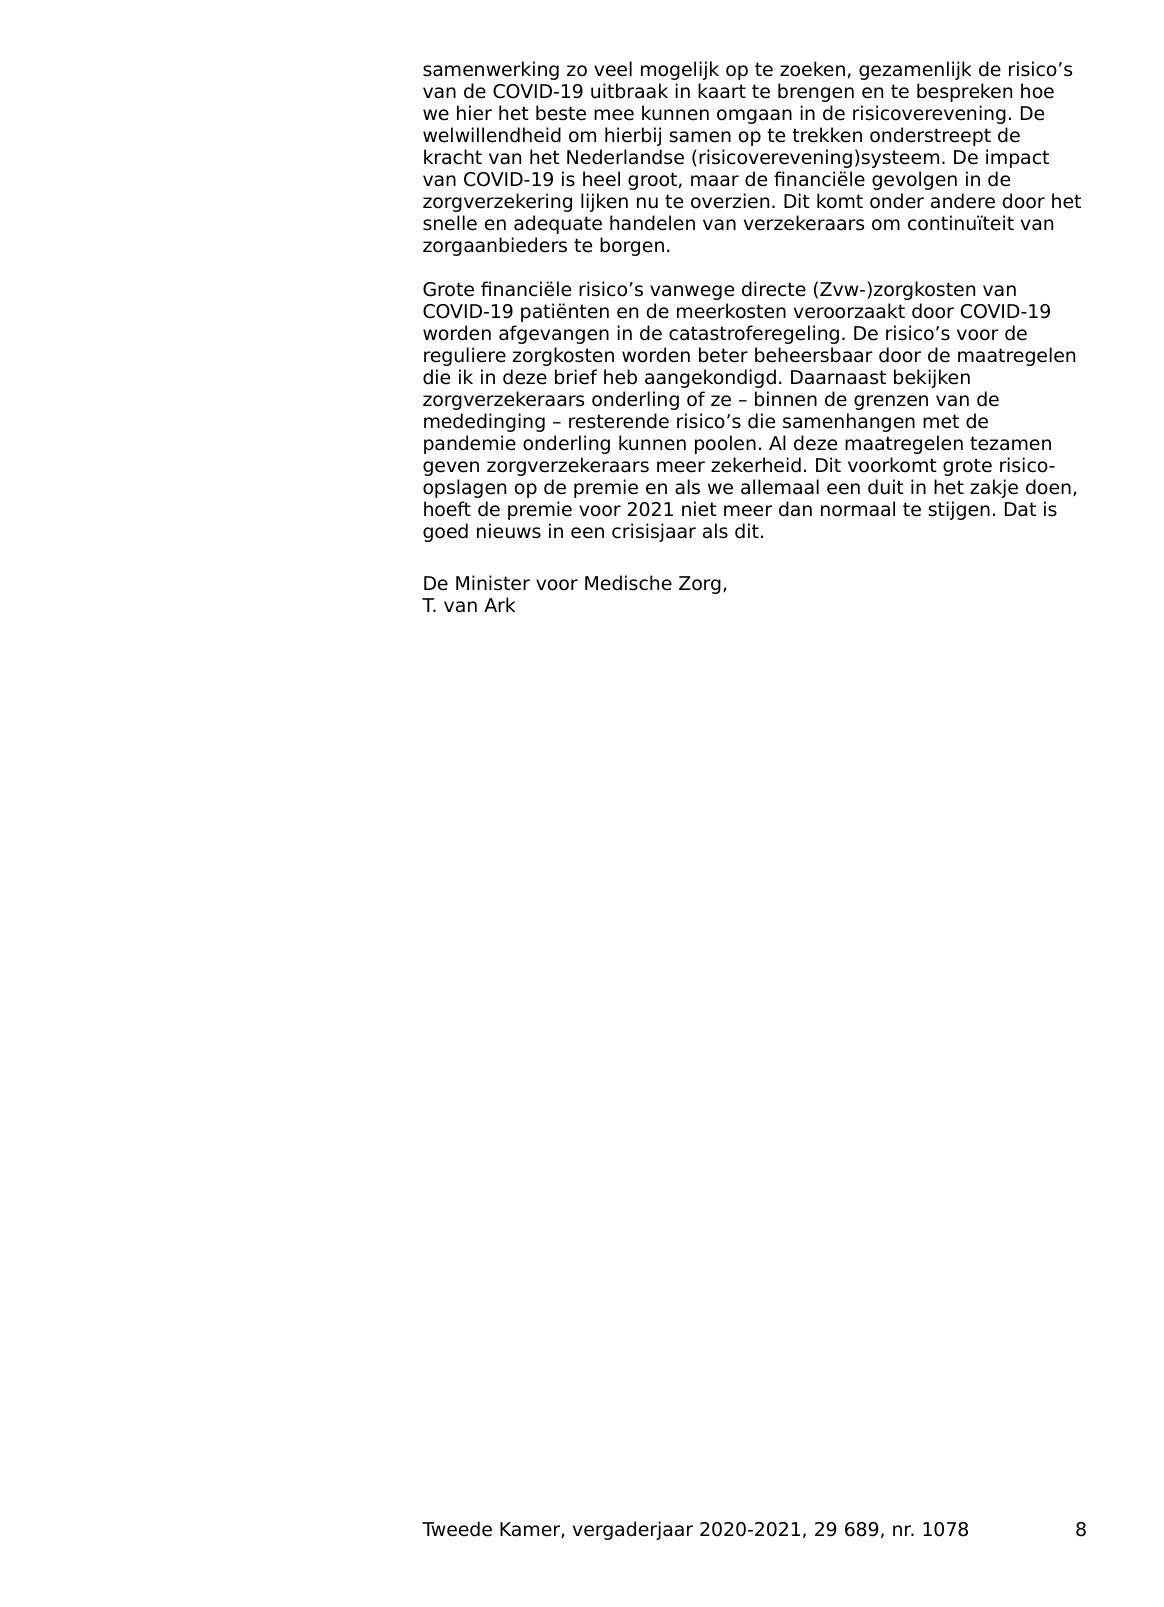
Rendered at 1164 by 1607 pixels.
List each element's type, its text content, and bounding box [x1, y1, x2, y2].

text samenwerking zo veel mogelijk op te zoeken, gezamenlijk de risico’s van de COVID-19 uitbraak in kaart te brengen en te bespreken hoe we hier het beste mee kunnen omgaan in de risicoverevening. De welwillendheid om hierbij samen op te trekken onderstreept de kracht van het Nederlandse (risicoverevening)systeem. De impact van COVID-19 is heel groot, maar de financiële gevolgen in de zorgverzekering lijken nu te overzien. Dit komt onder andere door het snelle en adequate handelen van verzekeraars om continuïteit van zorgaanbieders te borgen. [422, 59, 1087, 257]
text Grote financiële risico’s vanwege directe (Zvw-)zorgkosten van COVID-19 patiënten en de meerkosten veroorzaakt door COVID-19 worden afgevangen in de catastroferegeling. De risico’s voor de reguliere zorgkosten worden beter beheersbaar door de maatregelen die ik in deze brief heb aangekondigd. Daarnaast bekijken zorgverzekeraars onderling of ze – binnen de grenzen van de mededinging – resterende risico’s die samenhangen met de pandemie onderling kunnen poolen. Al deze maatregelen tezamen geven zorgverzekeraars meer zekerheid. Dit voorkomt grote risico-opslagen op de premie en als we allemaal een duit in het zakje doen, hoeft de premie voor 2021 niet meer dan normaal te stijgen. Dat is goed nieuws in een crisisjaar als dit. [422, 279, 1087, 543]
text De Minister voor Medische Zorg, T. van Ark [422, 573, 1087, 617]
